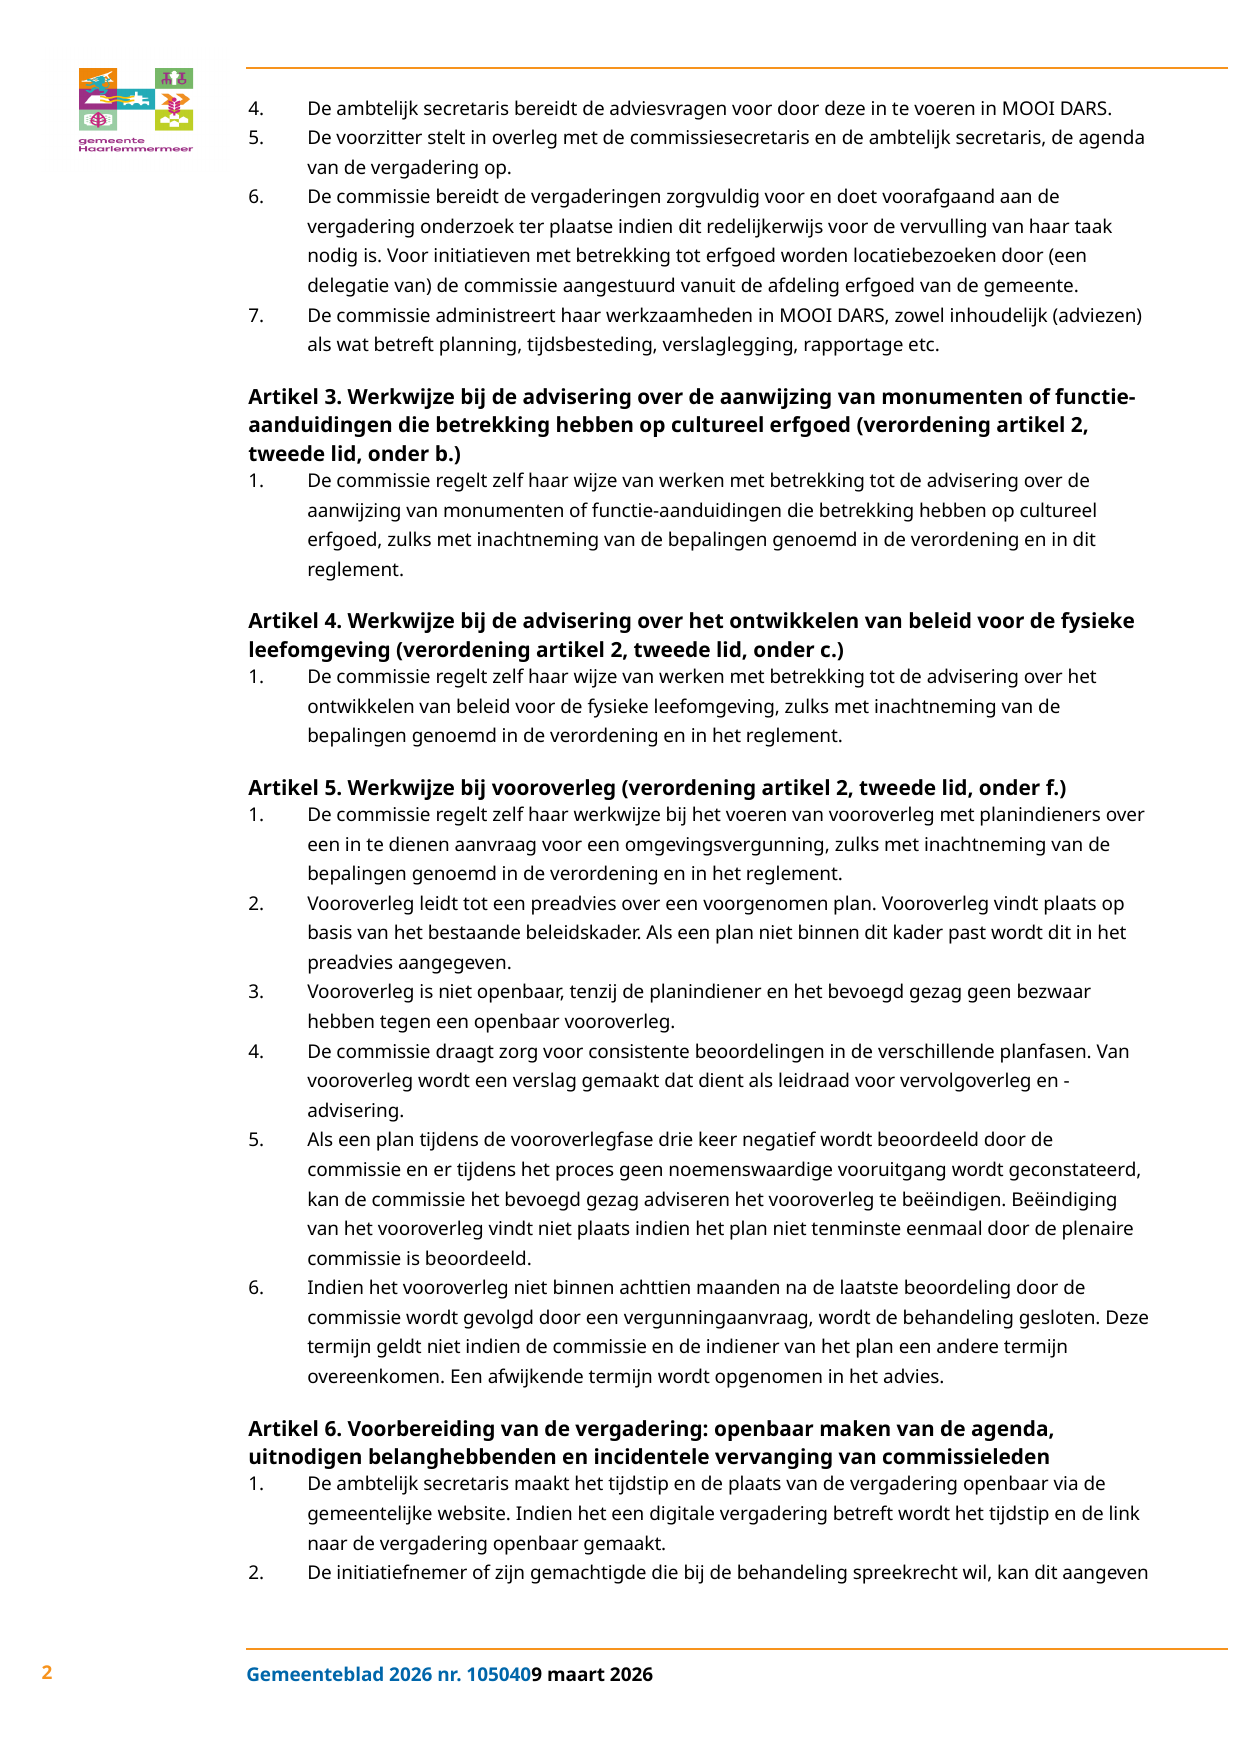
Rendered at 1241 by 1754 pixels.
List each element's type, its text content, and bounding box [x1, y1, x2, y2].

list De ambtelijk secretaris bereidt de adviesvragen voor door deze in te voeren in MOOI DARS. [248, 95, 1152, 121]
list De commissie draagt zorg voor consistente beoordelingen in de verschillende planfasen. Van vooroverleg wordt een verslag gemaakt dat dient als leidraad voor vervolgoverleg en -advisering. [248, 1038, 1152, 1123]
list De commissie regelt zelf haar werkwijze bij het voeren van vooroverleg met planindieners over een in te dienen aanvraag voor een omgevingsvergunning, zulks met inachtneming van de bepalingen genoemd in de verordening en in het reglement. [248, 801, 1152, 886]
list De commissie regelt zelf haar wijze van werken met betrekking tot de advisering over de aanwijzing van monumenten of functie-aanduidingen die betrekking hebben op cultureel erfgoed, zulks met inachtneming van de bepalingen genoemd in de verordening en in dit reglement. [248, 467, 1152, 582]
list De initiatiefnemer of zijn gemachtigde die bij de behandeling spreekrecht wil, kan dit aangeven [248, 1559, 1152, 1585]
list Indien het vooroverleg niet binnen achttien maanden na de laatste beoordeling door de commissie wordt gevolgd door een vergunningaanvraag, wordt de behandeling gesloten. Deze termijn geldt niet indien de commissie en de indiener van het plan een andere termijn overeenkomen. Een afwijkende termijn wordt opgenomen in het advies. [248, 1274, 1152, 1389]
list De commissie bereidt de vergaderingen zorgvuldig voor en doet voorafgaand aan de vergadering onderzoek ter plaatse indien dit redelijkerwijs voor de vervulling van haar taak nodig is. Voor initiatieven met betrekking tot erfgoed worden locatiebezoeken door (een delegatie van) de commissie aangestuurd vanuit de afdeling erfgoed van de gemeente. [248, 183, 1152, 298]
list De commissie regelt zelf haar wijze van werken met betrekking tot de advisering over het ontwikkelen van beleid voor de fysieke leefomgeving, zulks met inachtneming van de bepalingen genoemd in de verordening en in het reglement. [248, 663, 1152, 748]
list De ambtelijk secretaris maakt het tijdstip en de plaats van de vergadering openbaar via de gemeentelijke website. Indien het een digitale vergadering betreft wordt het tijdstip en de link naar de vergadering openbaar gemaakt. [248, 1471, 1152, 1556]
picture [41, 47, 231, 172]
text Artikel 5. Werkwijze bij vooroverleg (verordening artikel 2, tweede lid, onder f.) [248, 773, 1152, 801]
list De commissie administreert haar werkzaamheden in MOOI DARS, zowel inhoudelijk (adviezen) als wat betreft planning, tijdsbesteding, verslaglegging, rapportage etc. [248, 302, 1152, 357]
list Vooroverleg is niet openbaar, tenzij de planindiener en het bevoegd gezag geen bezwaar hebben tegen een openbaar vooroverleg. [248, 979, 1152, 1034]
text Artikel 6. Voorbereiding van de vergadering: openbaar maken van de agenda, uitnodigen belanghebbenden en incidentele vervanging van commissieleden [248, 1414, 1152, 1471]
text Artikel 3. Werkwijze bij de advisering over de aanwijzing van monumenten of functie-aanduidingen die betrekking hebben op cultureel erfgoed (verordening artikel 2, tweede lid, onder b.) [248, 382, 1152, 467]
list De voorzitter stelt in overleg met de commissiesecretaris en de ambtelijk secretaris, de agenda van de vergadering op. [248, 124, 1152, 180]
list Vooroverleg leidt tot een preadvies over een voorgenomen plan. Vooroverleg vindt plaats op basis van het bestaande beleidskader. Als een plan niet binnen dit kader past wordt dit in het preadvies aangegeven. [248, 890, 1152, 975]
text Artikel 4. Werkwijze bij de advisering over het ontwikkelen van beleid voor de fysieke leefomgeving (verordening artikel 2, tweede lid, onder c.) [248, 606, 1152, 663]
list Als een plan tijdens de vooroverlegfase drie keer negatief wordt beoordeeld door de commissie en er tijdens het proces geen noemenswaardige vooruitgang wordt geconstateerd, kan de commissie het bevoegd gezag adviseren het vooroverleg te beëindigen. Beëindiging van het vooroverleg vindt niet plaats indien het plan niet tenminste eenmaal door de plenaire commissie is beoordeeld. [248, 1127, 1152, 1271]
